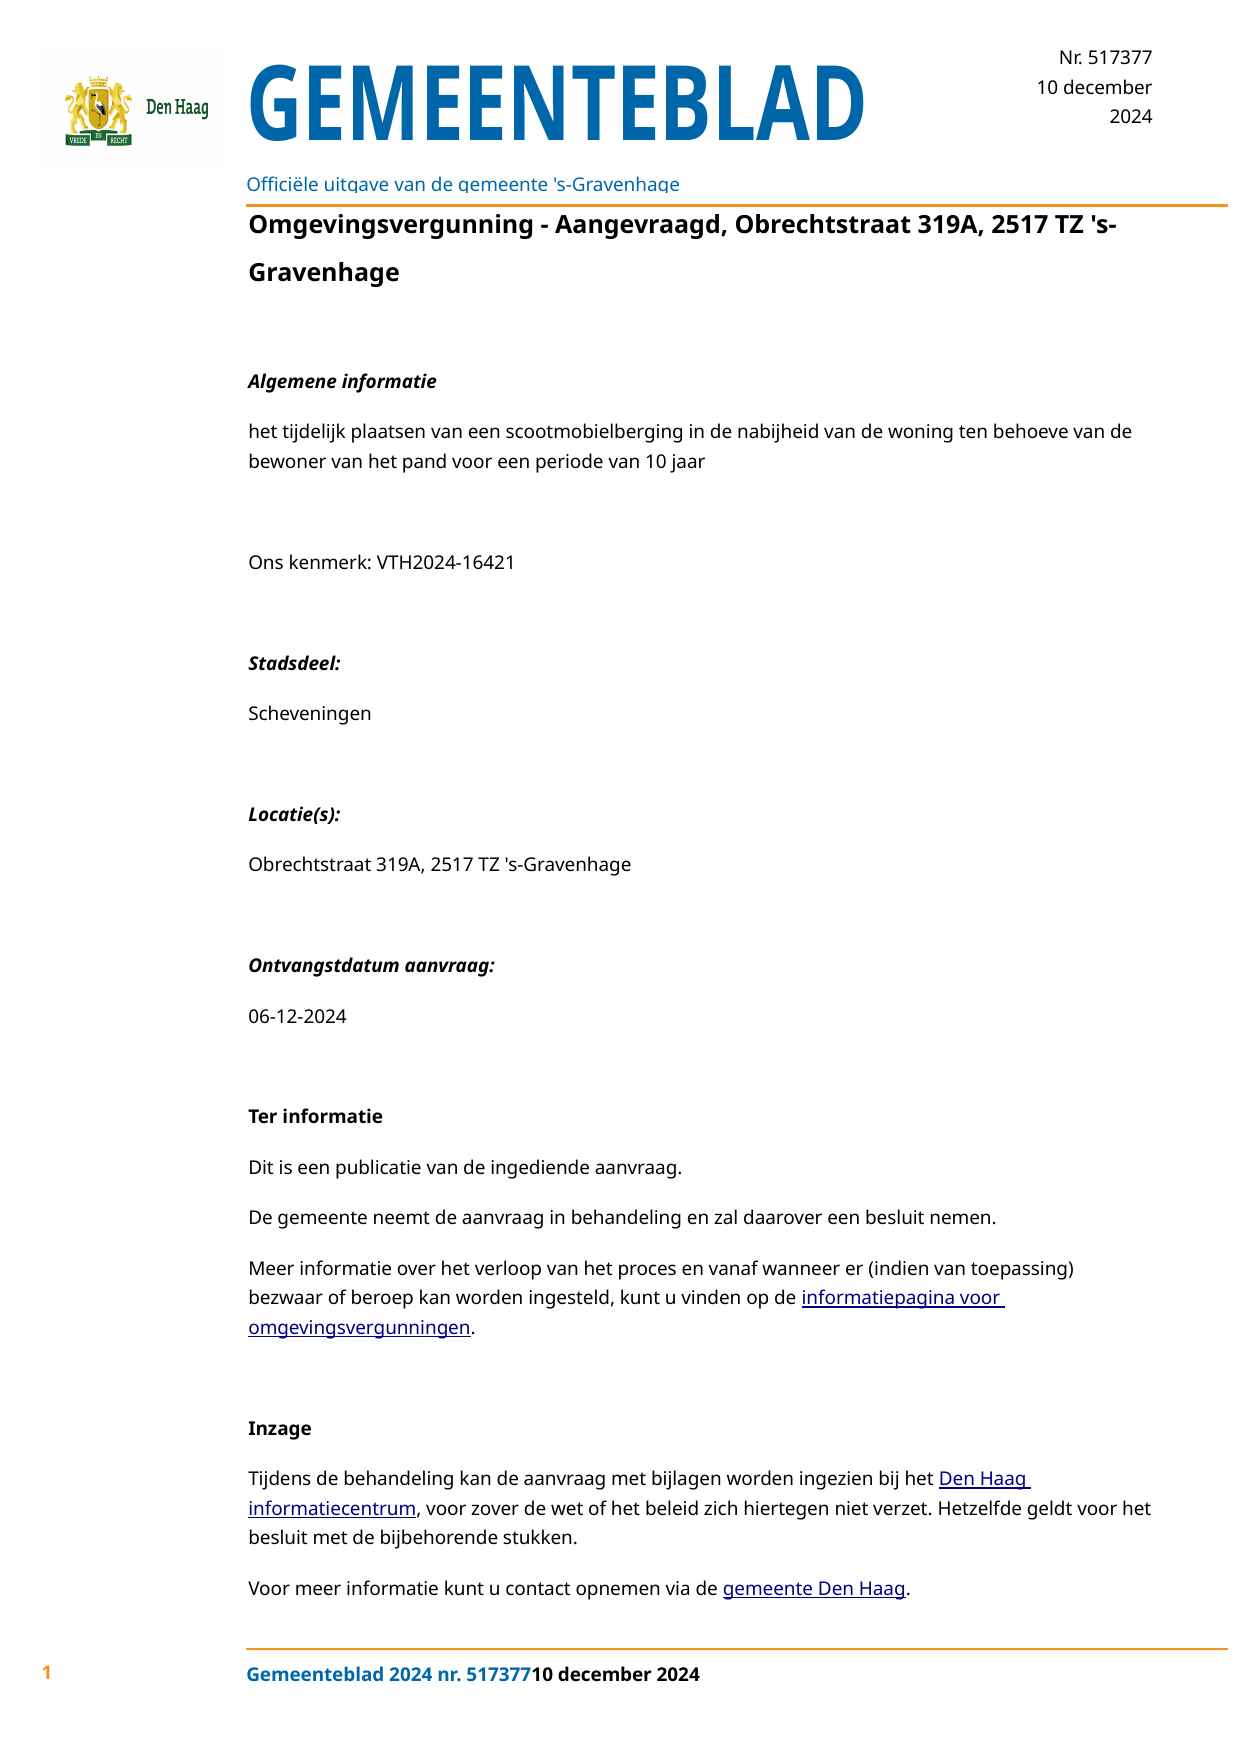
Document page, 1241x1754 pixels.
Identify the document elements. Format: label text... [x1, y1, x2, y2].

text Stadsdeel: [248, 650, 1152, 676]
text Ons kenmerk: VTH2024-16421 [248, 549, 1152, 575]
text Tijdens de behandeling kan de aanvraag met bijlagen worden ingezien bij het Den Haag informatiecentrum, voor zover de wet of het beleid zich hiertegen niet verzet. Hetzelfde geldt voor het besluit met de bijbehorende stukken. [248, 1465, 1152, 1550]
text Omgevingsvergunning - Aangevraagd, Obrechtstraat 319A, 2517 TZ 's-Gravenhage [248, 207, 1152, 288]
text Voor meer informatie kunt u contact opnemen via de gemeente Den Haag. [248, 1575, 1152, 1601]
picture [41, 47, 231, 172]
text Ontvangstdatum aanvraag: [248, 952, 1152, 978]
text Dit is een publicatie van de ingediende aanvraag. [248, 1154, 1152, 1180]
text Obrechtstraat 319A, 2517 TZ 's-Gravenhage [248, 852, 1152, 877]
text Ter informatie [248, 1104, 1152, 1129]
text De gemeente neemt de aanvraag in behandeling en zal daarover een besluit nemen. [248, 1204, 1152, 1230]
text het tijdelijk plaatsen van een scootmobielberging in de nabijheid van de woning ten behoeve van de bewoner van het pand voor een periode van 10 jaar [248, 419, 1152, 474]
text Meer informatie over het verloop van het proces en vanaf wanneer er (indien van toepassing) bezwaar of beroep kan worden ingesteld, kunt u vinden op de informatiepagina voor omgevingsvergunningen. [248, 1255, 1152, 1340]
text Scheveningen [248, 700, 1152, 726]
text Locatie(s): [248, 801, 1152, 827]
text Inzage [248, 1415, 1152, 1441]
text 06-12-2024 [248, 1003, 1152, 1029]
text Algemene informatie [248, 368, 1152, 394]
